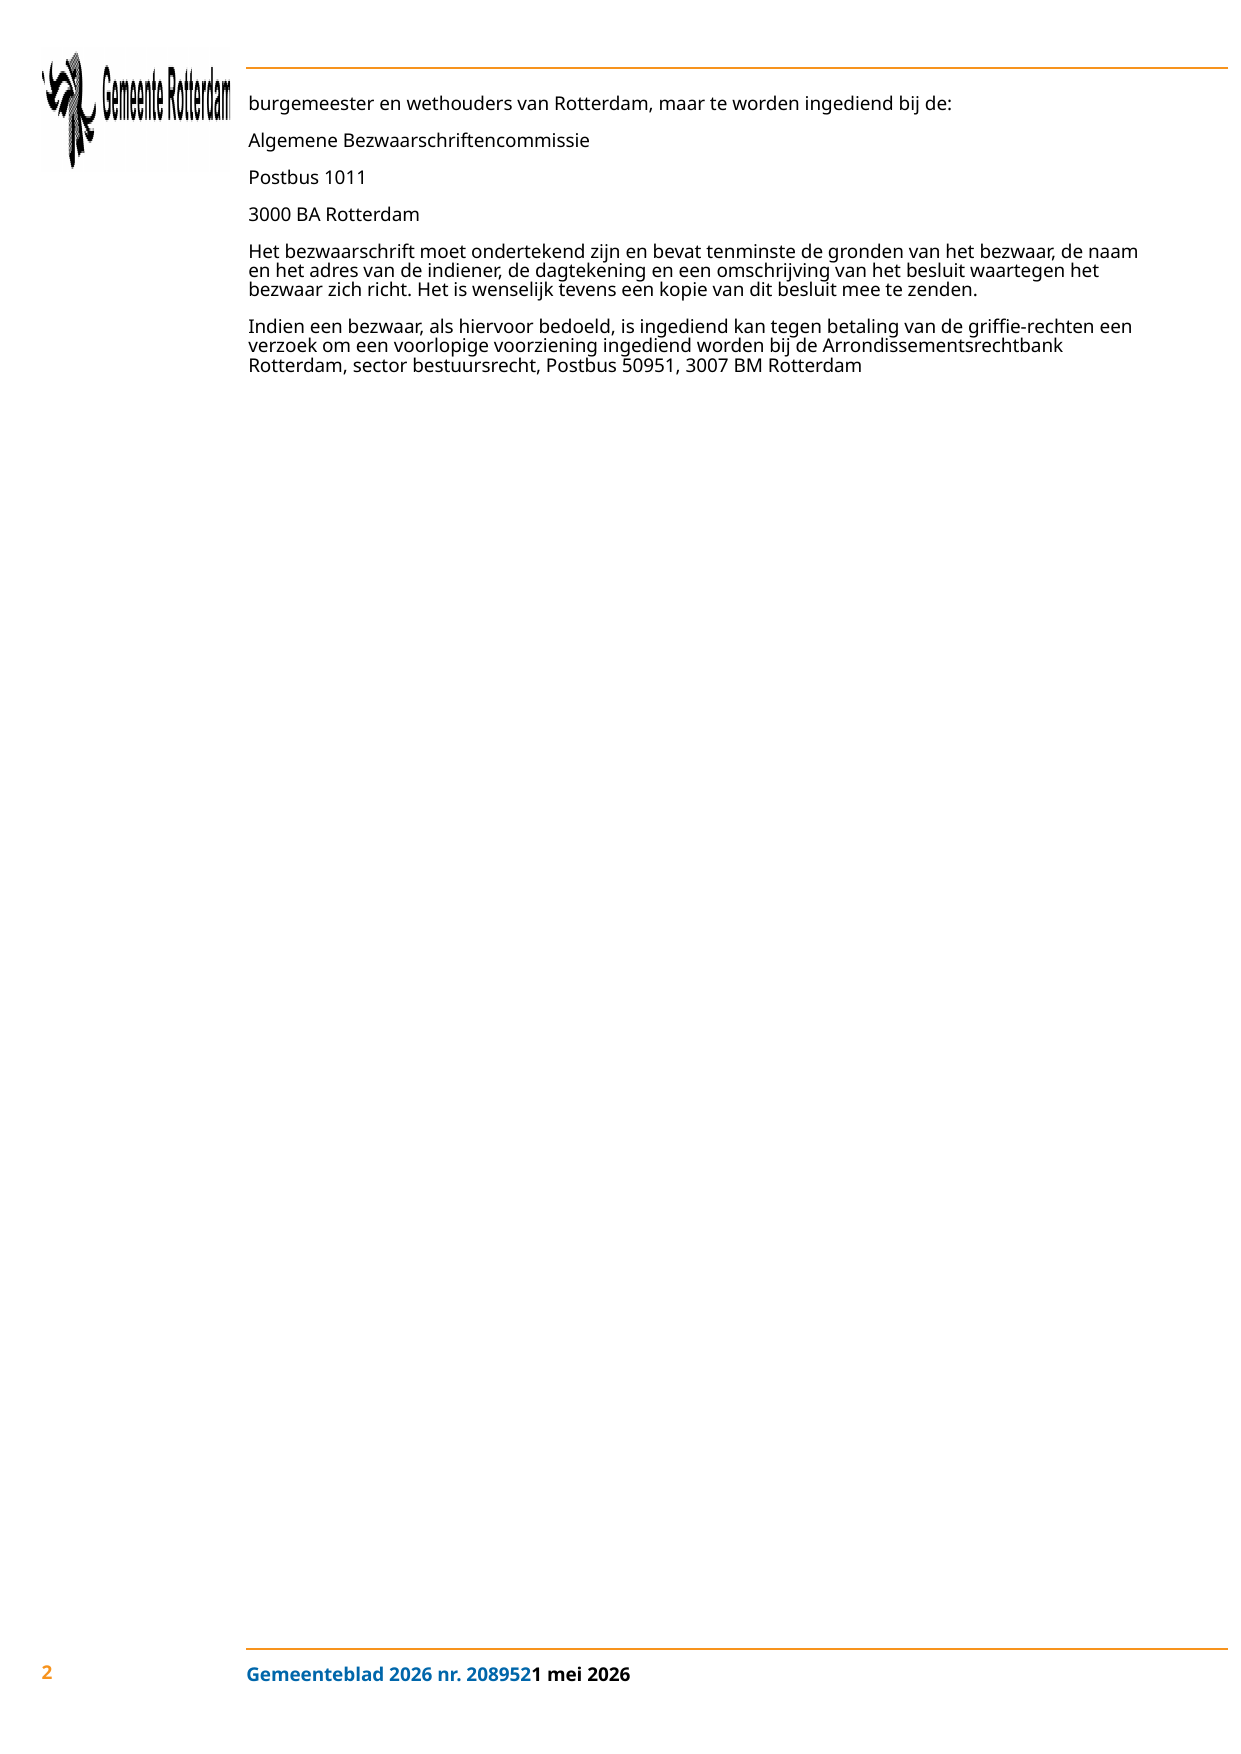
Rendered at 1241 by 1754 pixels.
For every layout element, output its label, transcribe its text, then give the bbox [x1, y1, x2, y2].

picture [41, 47, 231, 172]
text 3000 BA Rotterdam [248, 206, 1152, 225]
text Algemene Bezwaarschriftencommissie [248, 132, 1152, 151]
text Het bezwaarschrift moet ondertekend zijn en bevat tenminste de gronden van het bezwaar, de naam en het adres van de indiener, de dagtekening en een omschrijving van het besluit waartegen het bezwaar zich richt. Het is wenselijk tevens een kopie van dit besluit mee te zenden. [248, 243, 1152, 301]
text Postbus 1011 [248, 169, 1152, 188]
text burgemeester en wethouders van Rotterdam, maar te worden ingediend bij de: [248, 95, 1152, 114]
text Indien een bezwaar, als hiervoor bedoeld, is ingediend kan tegen betaling van de griffie-rechten een verzoek om een voorlopige voorziening ingediend worden bij de Arrondissementsrechtbank Rotterdam, sector bestuursrecht, Postbus 50951, 3007 BM Rotterdam [248, 318, 1152, 376]
